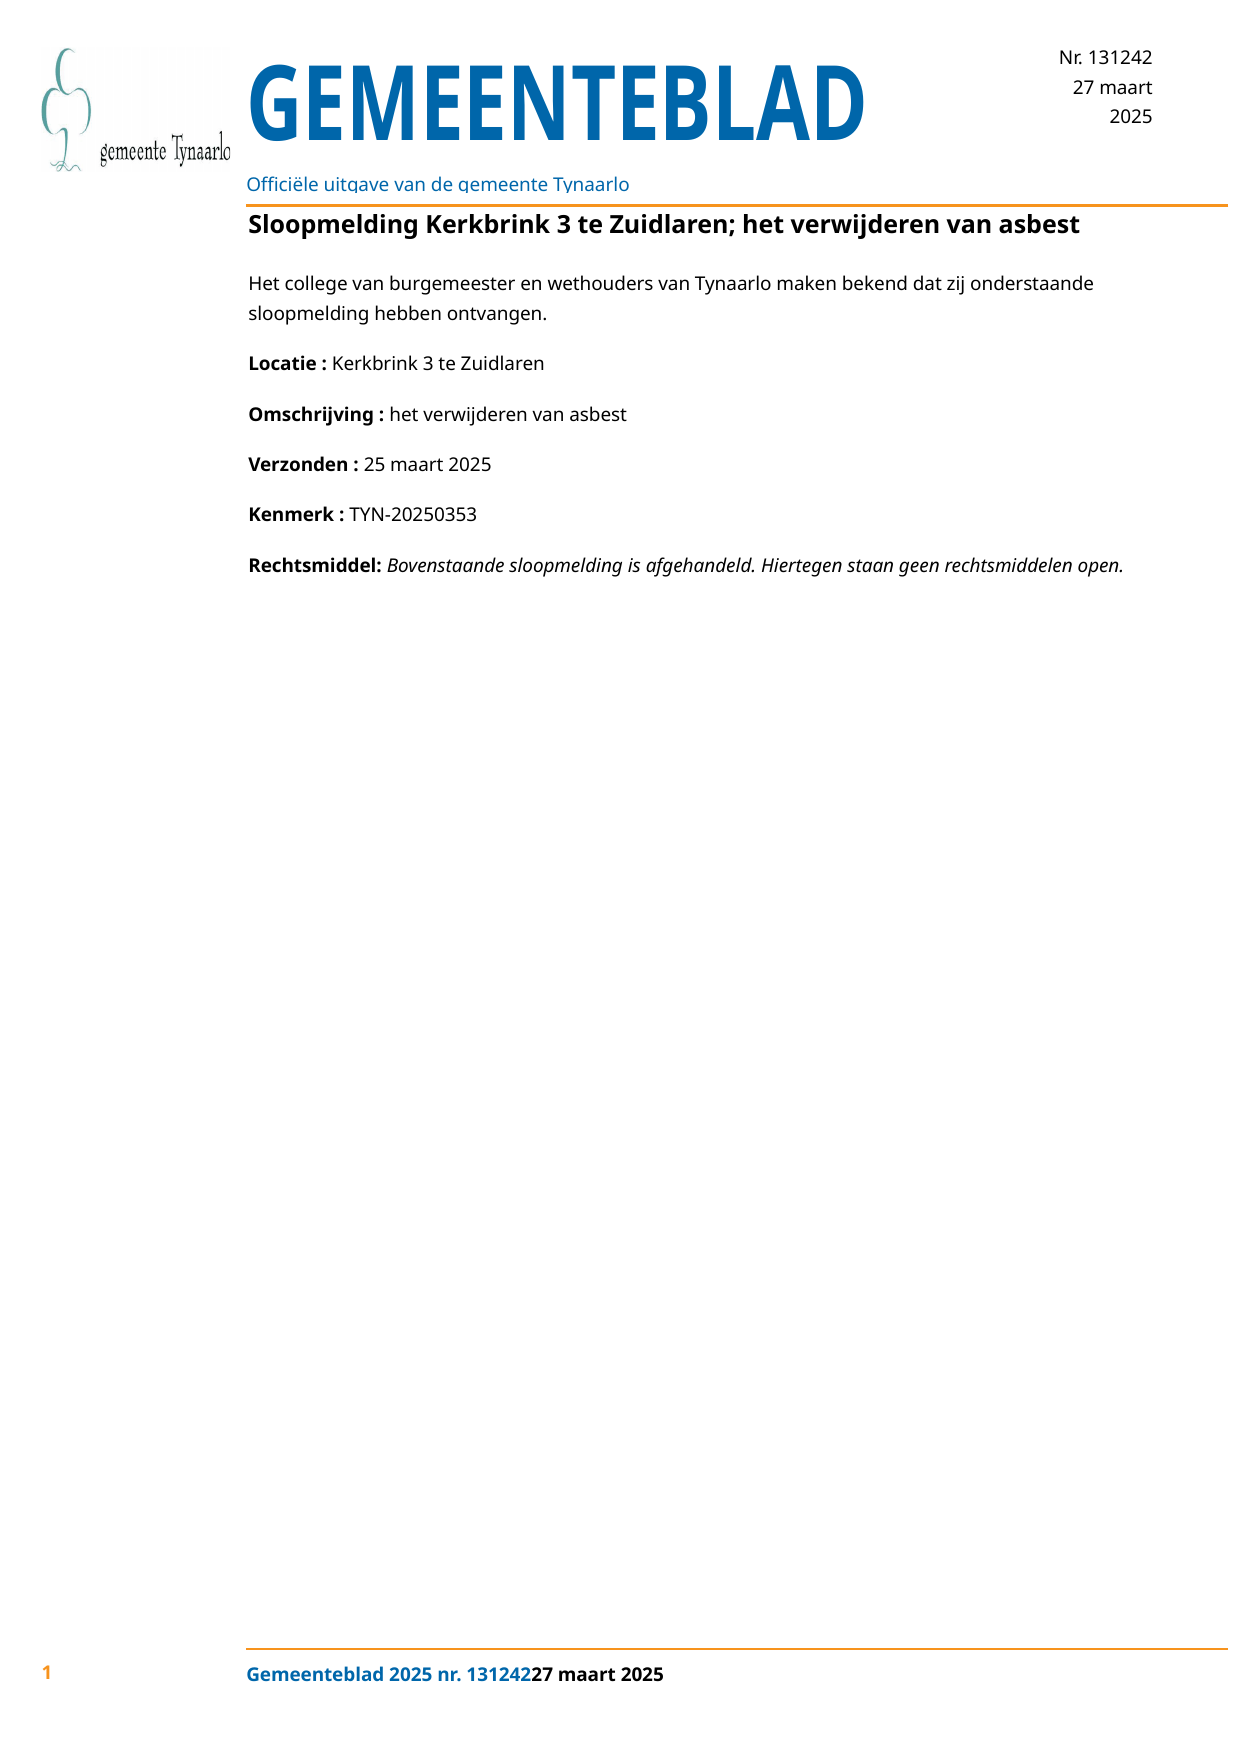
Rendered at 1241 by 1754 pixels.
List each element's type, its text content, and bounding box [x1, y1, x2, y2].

text Het college van burgemeester en wethouders van Tynaarlo maken bekend dat zij onderstaande sloopmelding hebben ontvangen. [248, 270, 1152, 326]
text Sloopmelding Kerkbrink 3 te Zuidlaren; het verwijderen van asbest [248, 207, 1152, 241]
text Locatie : Kerkbrink 3 te Zuidlaren [248, 350, 1152, 376]
text Omschrijving : het verwijderen van asbest [248, 401, 1152, 426]
text Rechtsmiddel: Bovenstaande sloopmelding is afgehandeld. Hiertegen staan geen rechtsmiddelen open. [248, 552, 1152, 578]
text Kenmerk : TYN-20250353 [248, 502, 1152, 527]
picture [41, 47, 231, 172]
text Verzonden : 25 maart 2025 [248, 451, 1152, 477]
